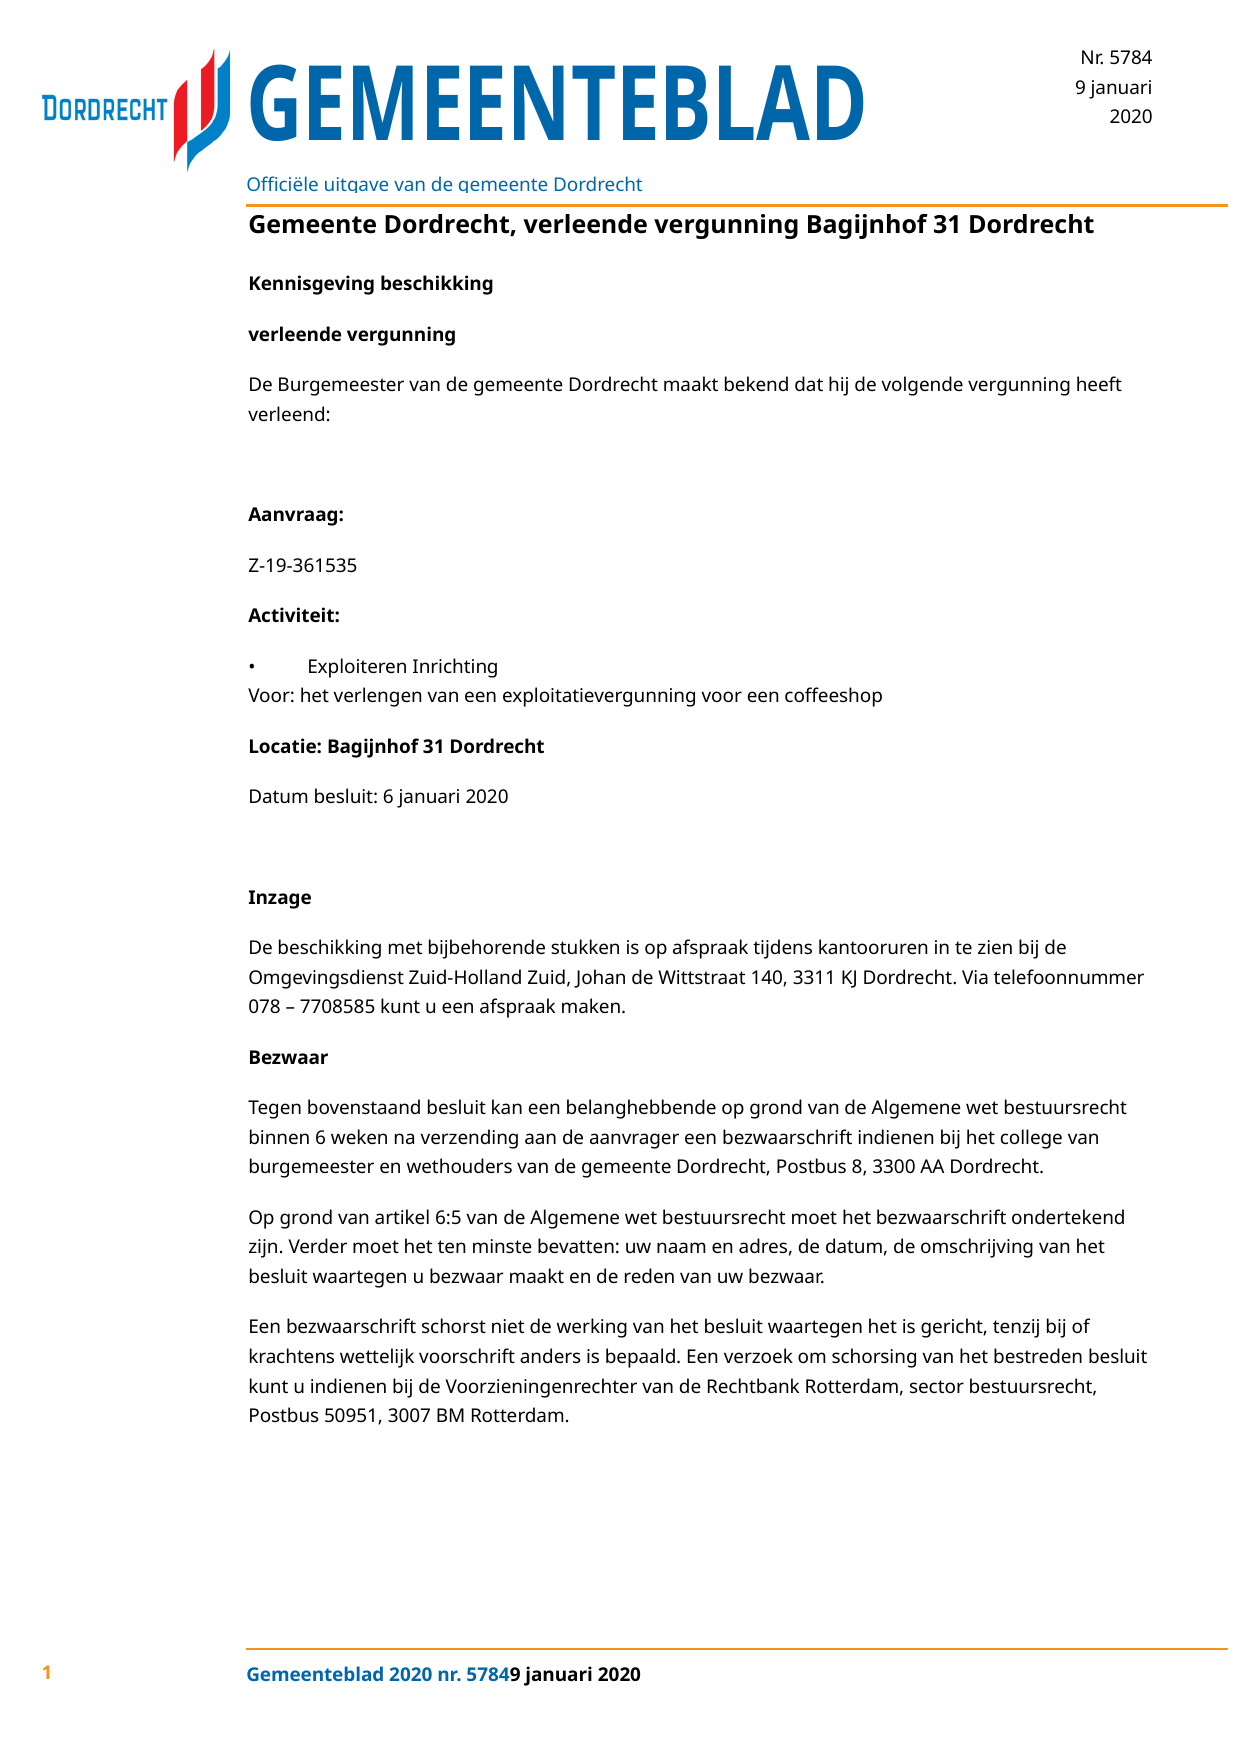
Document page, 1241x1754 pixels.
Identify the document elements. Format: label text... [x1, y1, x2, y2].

text Tegen bovenstaand besluit kan een belanghebbende op grond van de Algemene wet bestuursrecht binnen 6 weken na verzending aan de aanvrager een bezwaarschrift indienen bij het college van burgemeester en wethouders van de gemeente Dordrecht, Postbus 8, 3300 AA Dordrecht. [248, 1094, 1152, 1179]
text verleende vergunning [248, 321, 1152, 346]
text Bezwaar [248, 1044, 1152, 1070]
text Inzage [248, 884, 1152, 910]
text Voor: het verlengen van een exploitatievergunning voor een coffeeshop [248, 682, 1152, 708]
text De beschikking met bijbehorende stukken is op afspraak tijdens kantooruren in te zien bij de Omgevingsdienst Zuid-Holland Zuid, Johan de Wittstraat 140, 3311 KJ Dordrecht. Via telefoonnummer 078 – 7708585 kunt u een afspraak maken. [248, 934, 1152, 1019]
text Aanvraag: [248, 502, 1152, 527]
picture [41, 47, 231, 172]
text Z-19-361535 [248, 552, 1152, 578]
text Een bezwaarschrift schorst niet de werking van het besluit waartegen het is gericht, tenzij bij of krachtens wettelijk voorschrift anders is bepaald. Een verzoek om schorsing van het bestreden besluit kunt u indienen bij de Voorzieningenrechter van de Rechtbank Rotterdam, sector bestuursrecht, Postbus 50951, 3007 BM Rotterdam. [248, 1314, 1152, 1428]
text Op grond van artikel 6:5 van de Algemene wet bestuursrecht moet het bezwaarschrift ondertekend zijn. Verder moet het ten minste bevatten: uw naam en adres, de datum, de omschrijving van het besluit waartegen u bezwaar maakt en de reden van uw bezwaar. [248, 1204, 1152, 1289]
text Gemeente Dordrecht, verleende vergunning Bagijnhof 31 Dordrecht [248, 207, 1152, 241]
text Locatie: Bagijnhof 31 Dordrecht [248, 733, 1152, 758]
text Kennisgeving beschikking [248, 270, 1152, 296]
text Activiteit: [248, 602, 1152, 628]
text Datum besluit: 6 januari 2020 [248, 783, 1152, 809]
list Exploiteren Inrichting [248, 653, 1152, 678]
text De Burgemeester van de gemeente Dordrecht maakt bekend dat hij de volgende vergunning heeft verleend: [248, 371, 1152, 426]
